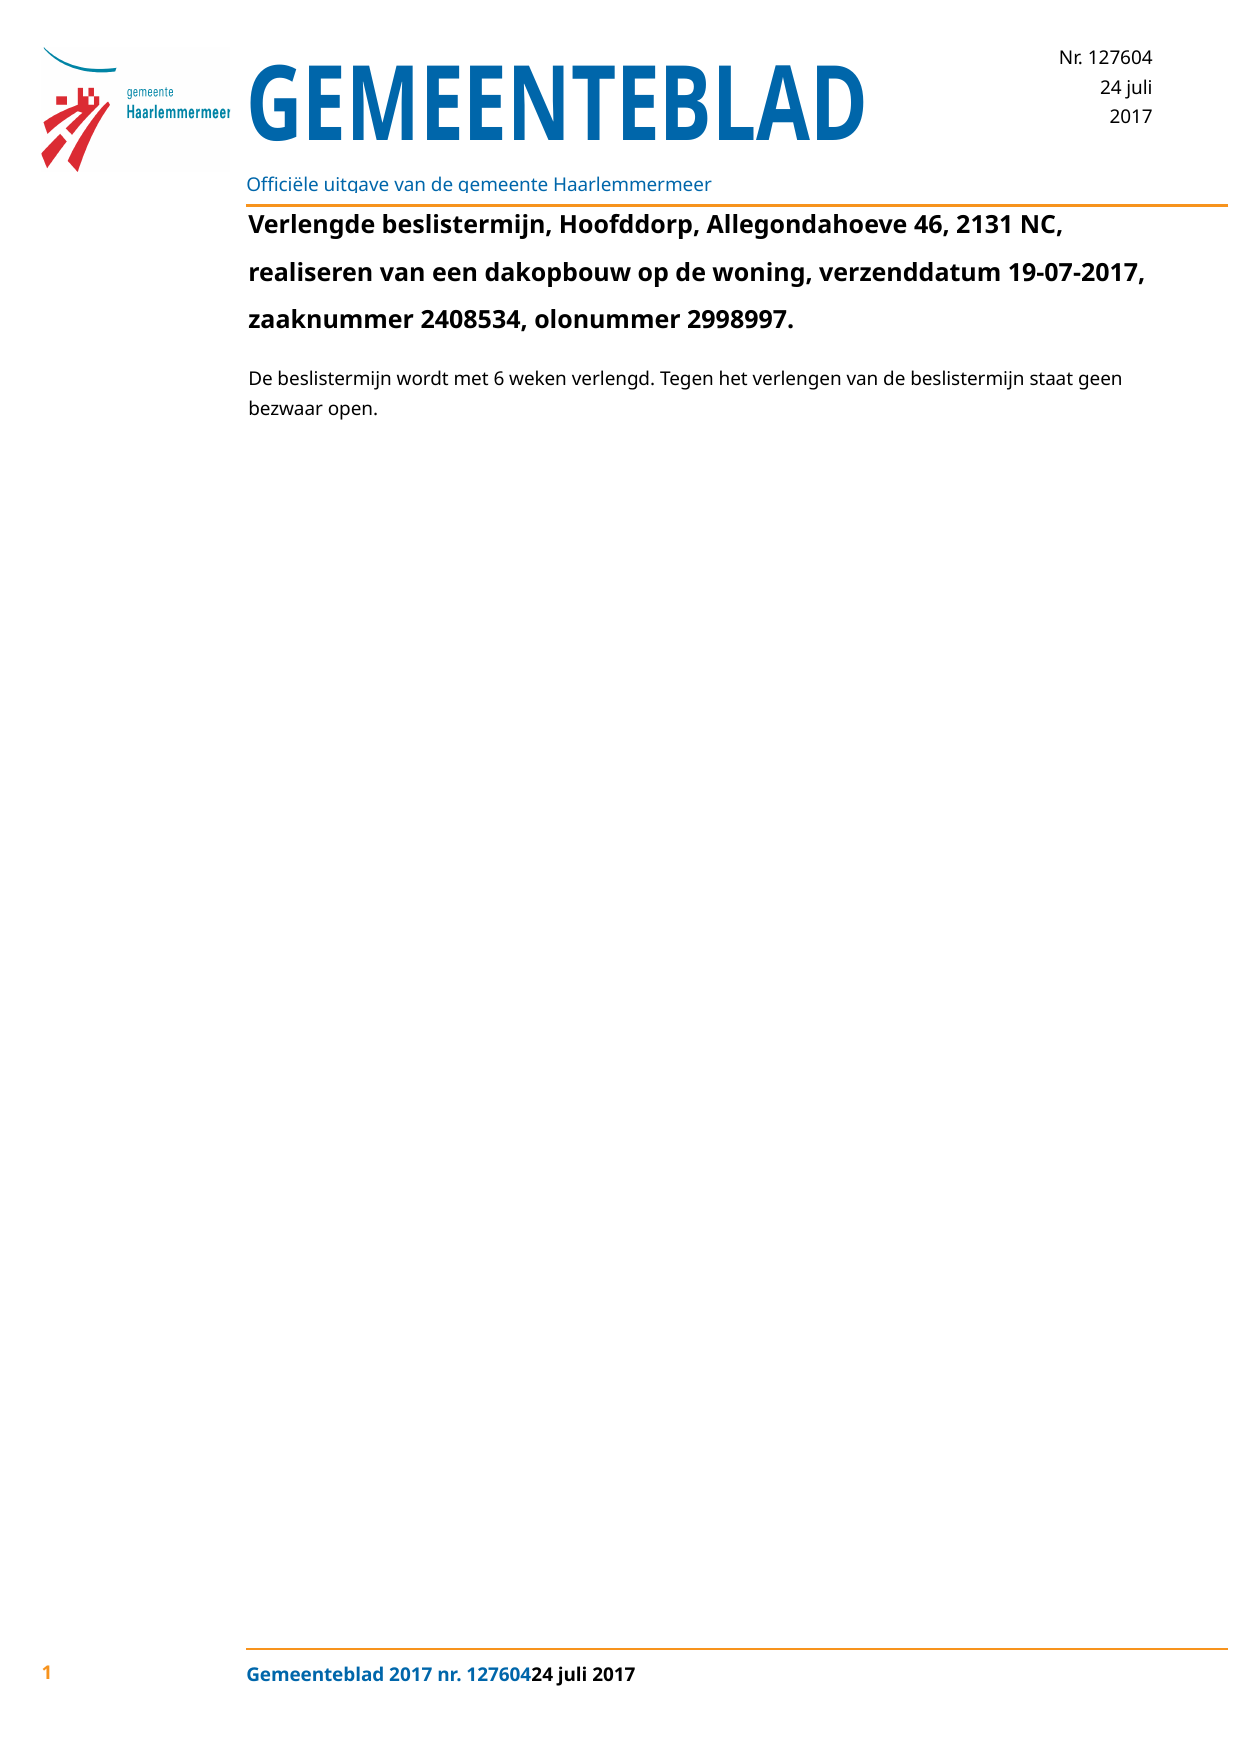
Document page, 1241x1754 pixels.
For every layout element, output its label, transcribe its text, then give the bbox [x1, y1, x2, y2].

picture [41, 47, 231, 172]
text De beslistermijn wordt met 6 weken verlengd. Tegen het verlengen van de beslistermijn staat geen bezwaar open. [248, 366, 1152, 421]
text Verlengde beslistermijn, Hoofddorp, Allegondahoeve 46, 2131 NC, realiseren van een dakopbouw op de woning, verzenddatum 19-07-2017, zaaknummer 2408534, olonummer 2998997. [248, 207, 1152, 336]
